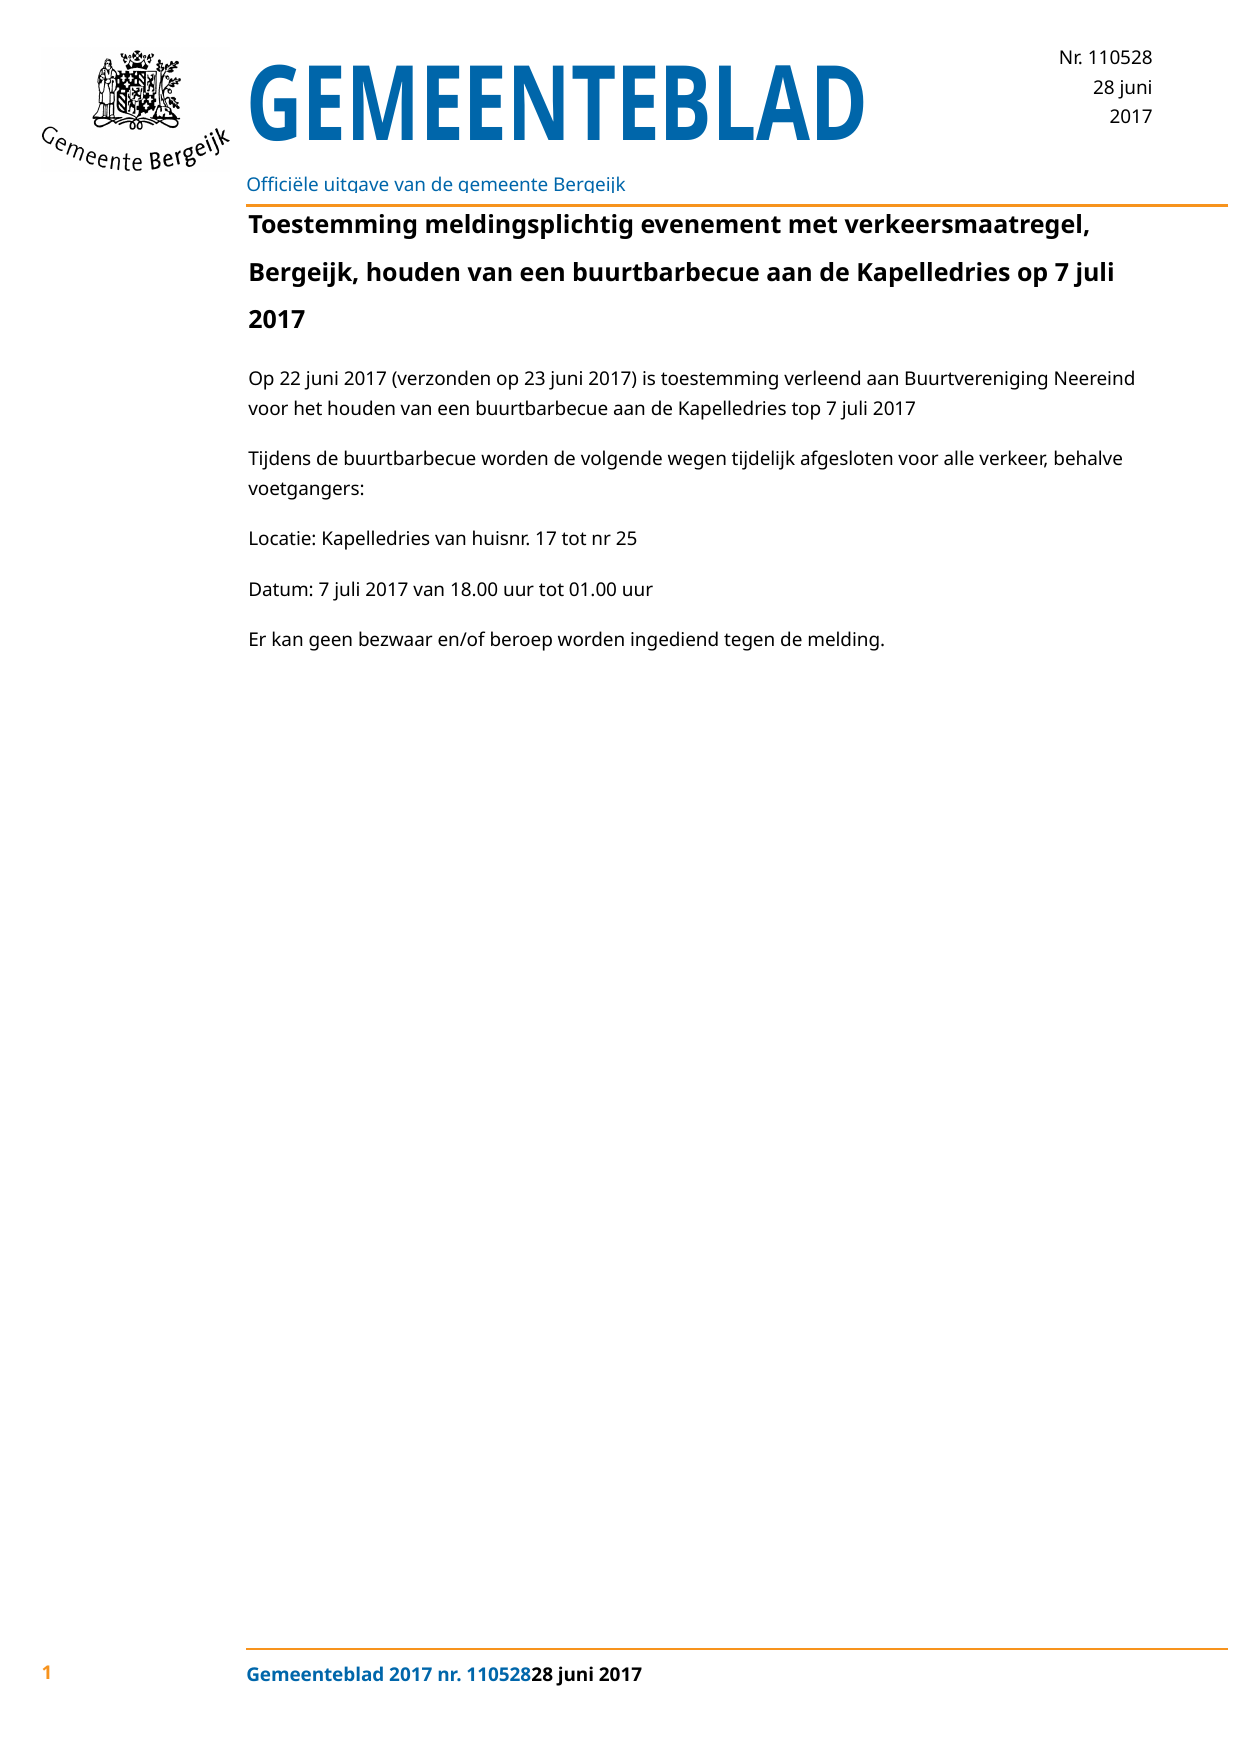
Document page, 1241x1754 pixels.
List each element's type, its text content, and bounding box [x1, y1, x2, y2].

text Er kan geen bezwaar en/of beroep worden ingediend tegen de melding. [248, 626, 1152, 652]
text Tijdens de buurtbarbecue worden de volgende wegen tijdelijk afgesloten voor alle verkeer, behalve voetgangers: [248, 446, 1152, 501]
text Datum: 7 juli 2017 van 18.00 uur tot 01.00 uur [248, 576, 1152, 602]
text Locatie: Kapelledries van huisnr. 17 tot nr 25 [248, 526, 1152, 551]
text Toestemming meldingsplichtig evenement met verkeersmaatregel, Bergeijk, houden van een buurtbarbecue aan de Kapelledries op 7 juli 2017 [248, 207, 1152, 336]
text Op 22 juni 2017 (verzonden op 23 juni 2017) is toestemming verleend aan Buurtvereniging Neereind voor het houden van een buurtbarbecue aan de Kapelledries top 7 juli 2017 [248, 366, 1152, 421]
picture [41, 47, 231, 172]
